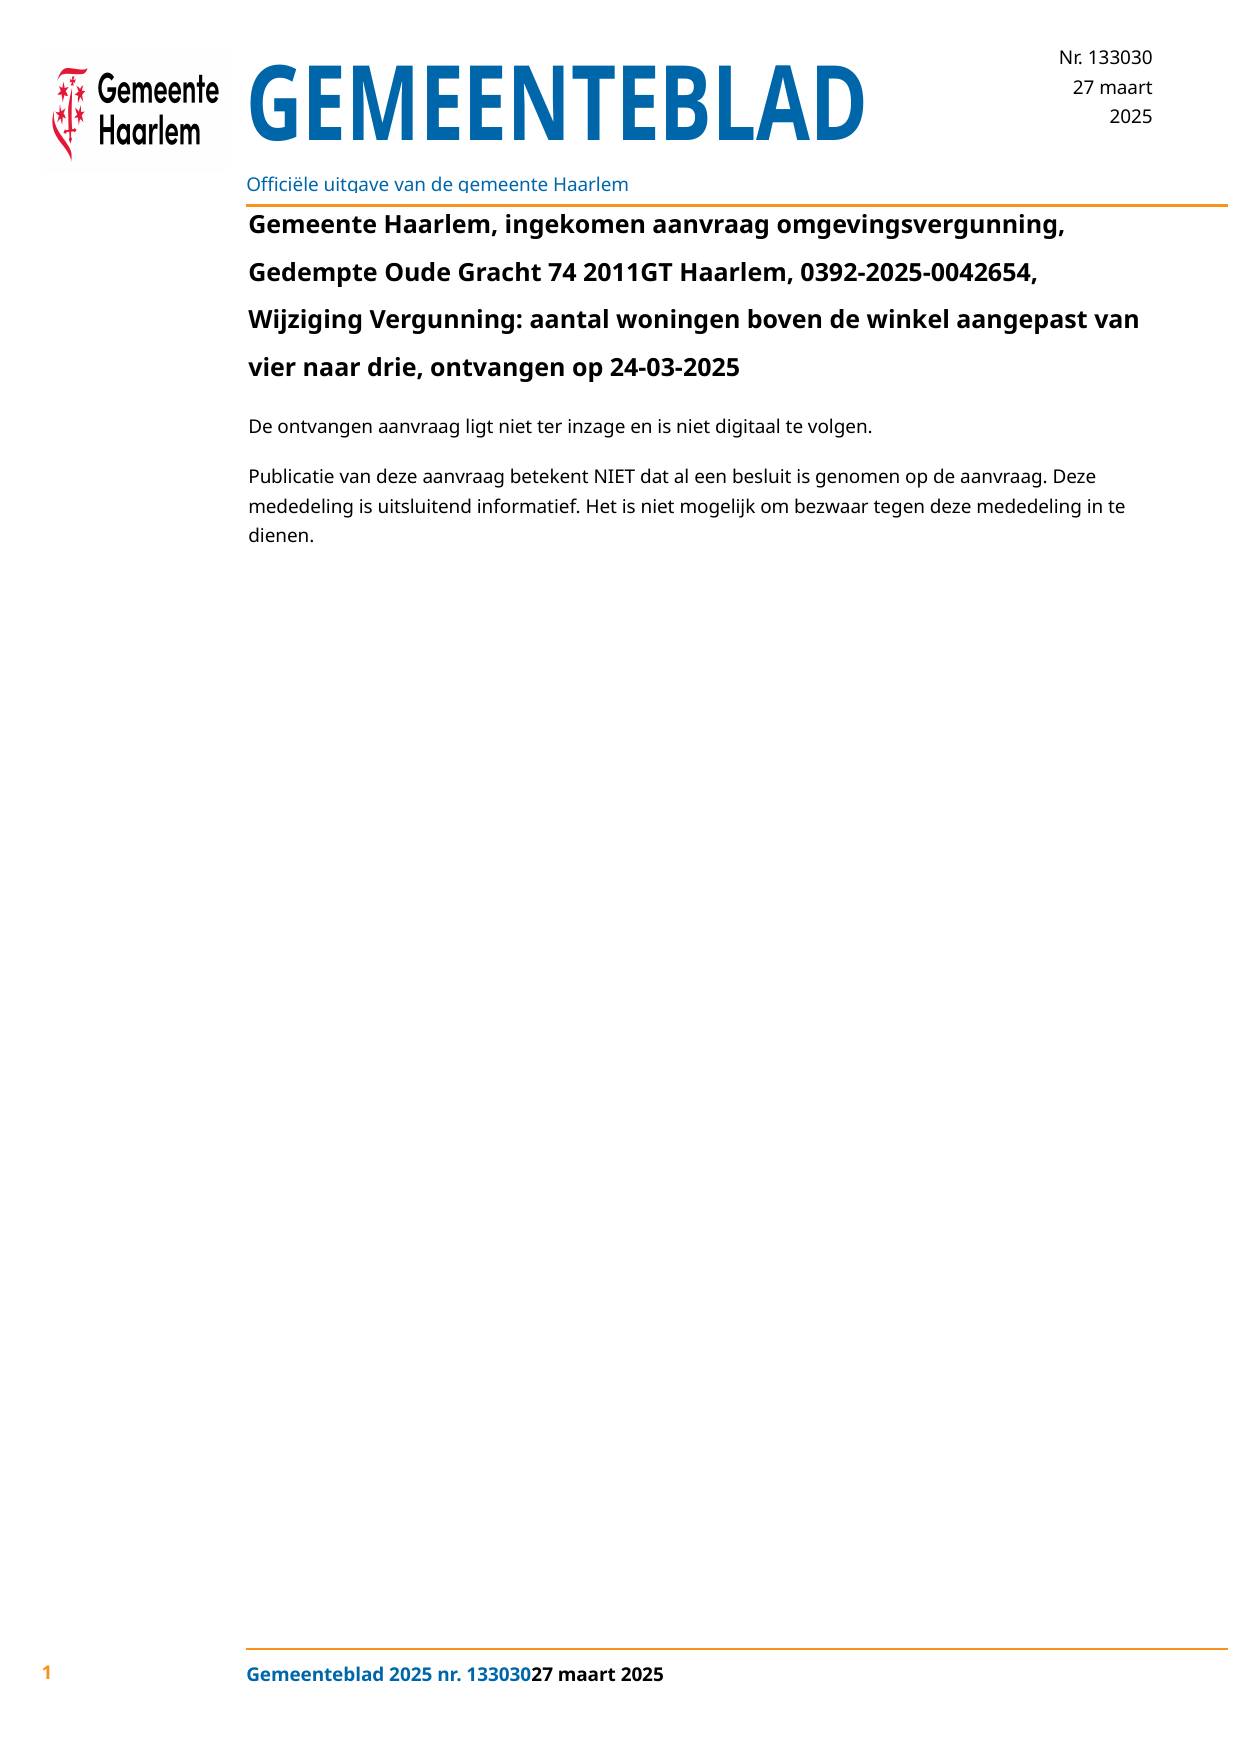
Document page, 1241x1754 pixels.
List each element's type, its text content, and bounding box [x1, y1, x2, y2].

text De ontvangen aanvraag ligt niet ter inzage en is niet digitaal te volgen. [248, 413, 1152, 439]
text Gemeente Haarlem, ingekomen aanvraag omgevingsvergunning, Gedempte Oude Gracht 74 2011GT Haarlem, 0392-2025-0042654, Wijziging Vergunning: aantal woningen boven de winkel aangepast van vier naar drie, ontvangen op 24-03-2025 [248, 207, 1152, 384]
text Publicatie van deze aanvraag betekent NIET dat al een besluit is genomen op de aanvraag. Deze mededeling is uitsluitend informatief. Het is niet mogelijk om bezwaar tegen deze mededeling in te dienen. [248, 463, 1152, 548]
picture [41, 47, 231, 172]
